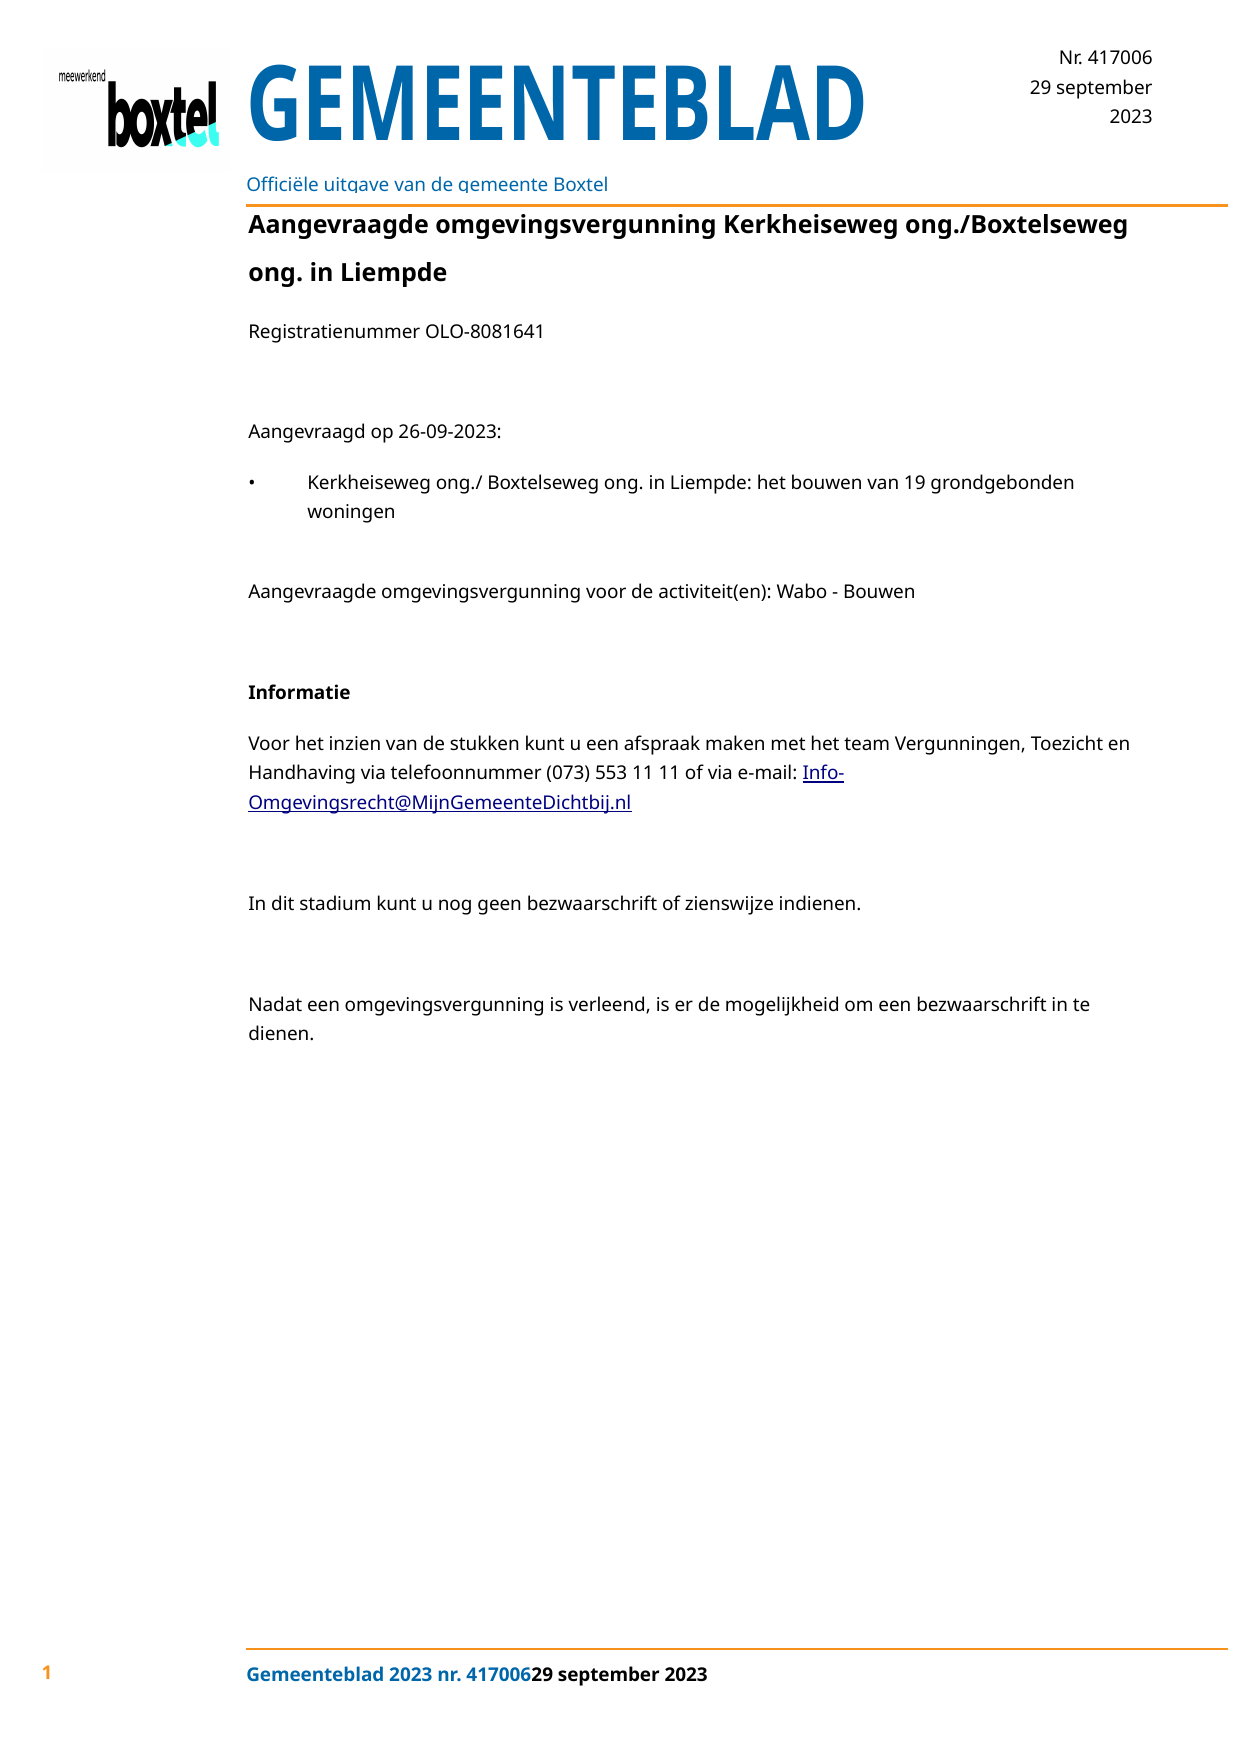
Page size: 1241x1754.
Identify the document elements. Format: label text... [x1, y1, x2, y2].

text Informatie [248, 679, 1152, 705]
text In dit stadium kunt u nog geen bezwaarschrift of zienswijze indienen. [248, 890, 1152, 916]
picture [41, 47, 231, 172]
text Voor het inzien van de stukken kunt u een afspraak maken met het team Vergunningen, Toezicht en Handhaving via telefoonnummer (073) 553 11 11 of via e-mail: Info-Omgevingsrecht@MijnGemeenteDichtbij.nl [248, 730, 1152, 815]
text Aangevraagd op 26-09-2023: [248, 419, 1152, 444]
text Registratienummer OLO-8081641 [248, 318, 1152, 344]
list Kerkheiseweg ong./ Boxtelseweg ong. in Liempde: het bouwen van 19 grondgebonden woningen [248, 469, 1152, 524]
text Nadat een omgevingsvergunning is verleend, is er de mogelijkheid om een bezwaarschrift in te dienen. [248, 991, 1152, 1046]
text Aangevraagde omgevingsvergunning voor de activiteit(en): Wabo - Bouwen [248, 579, 1152, 604]
text Aangevraagde omgevingsvergunning Kerkheiseweg ong./Boxtelseweg ong. in Liempde [248, 207, 1152, 288]
